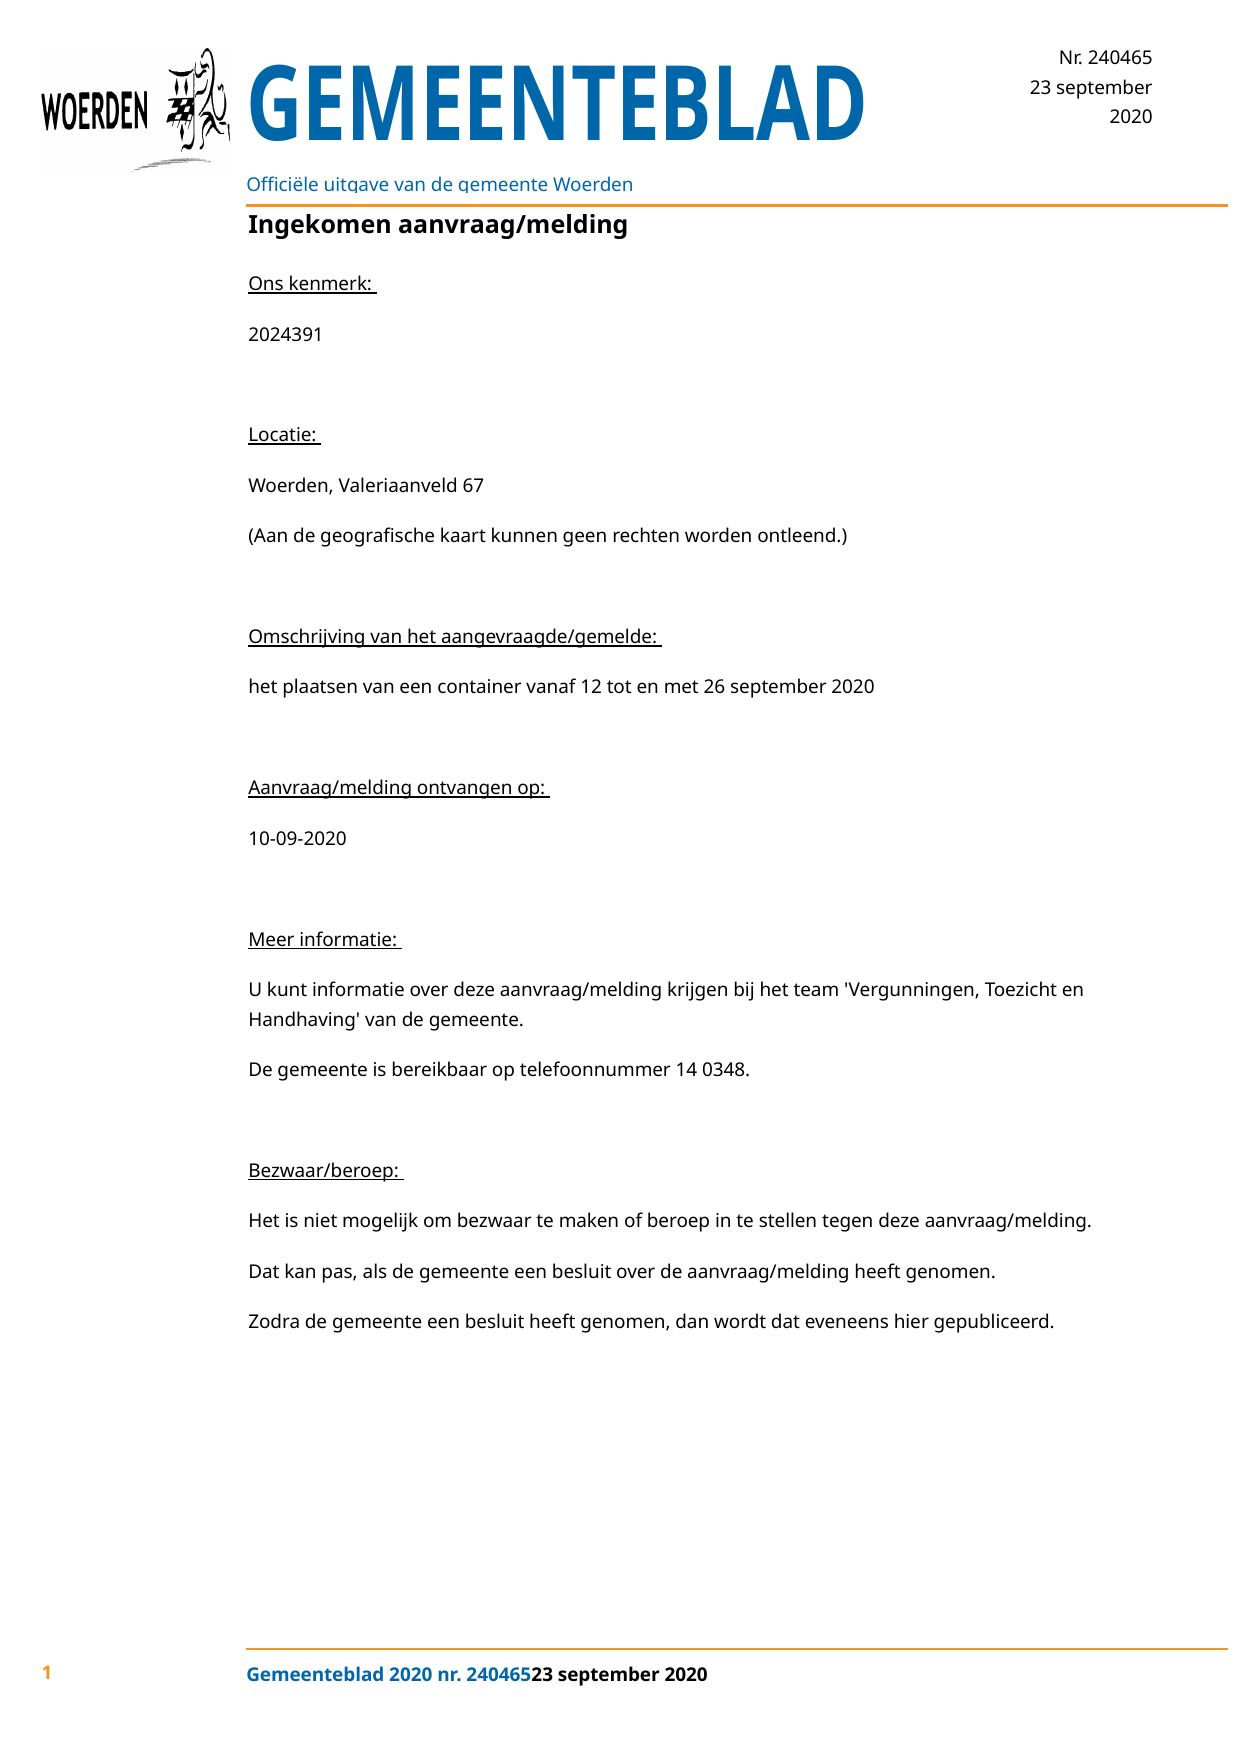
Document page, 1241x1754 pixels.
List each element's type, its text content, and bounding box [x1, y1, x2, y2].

text Locatie: [248, 422, 1152, 447]
text het plaatsen van een container vanaf 12 tot en met 26 september 2020 [248, 674, 1152, 699]
text Ingekomen aanvraag/melding [248, 207, 1152, 241]
text Dat kan pas, als de gemeente een besluit over de aanvraag/melding heeft genomen. [248, 1258, 1152, 1283]
text U kunt informatie over deze aanvraag/melding krijgen bij het team 'Vergunningen, Toezicht en Handhaving' van de gemeente. [248, 976, 1152, 1031]
text Aanvraag/melding ontvangen op: [248, 774, 1152, 800]
text (Aan de geografische kaart kunnen geen rechten worden ontleend.) [248, 522, 1152, 548]
picture [41, 47, 231, 172]
text Bezwaar/beroep: [248, 1157, 1152, 1183]
text Het is niet mogelijk om bezwaar te maken of beroep in te stellen tegen deze aanvraag/melding. [248, 1207, 1152, 1233]
text De gemeente is bereikbaar op telefoonnummer 14 0348. [248, 1056, 1152, 1082]
text Omschrijving van het aangevraagde/gemelde: [248, 623, 1152, 649]
text Ons kenmerk: [248, 270, 1152, 296]
text 10-09-2020 [248, 825, 1152, 851]
text Woerden, Valeriaanveld 67 [248, 472, 1152, 498]
text Meer informatie: [248, 926, 1152, 951]
text Zodra de gemeente een besluit heeft genomen, dan wordt dat eveneens hier gepubliceerd. [248, 1308, 1152, 1334]
text 2024391 [248, 321, 1152, 346]
